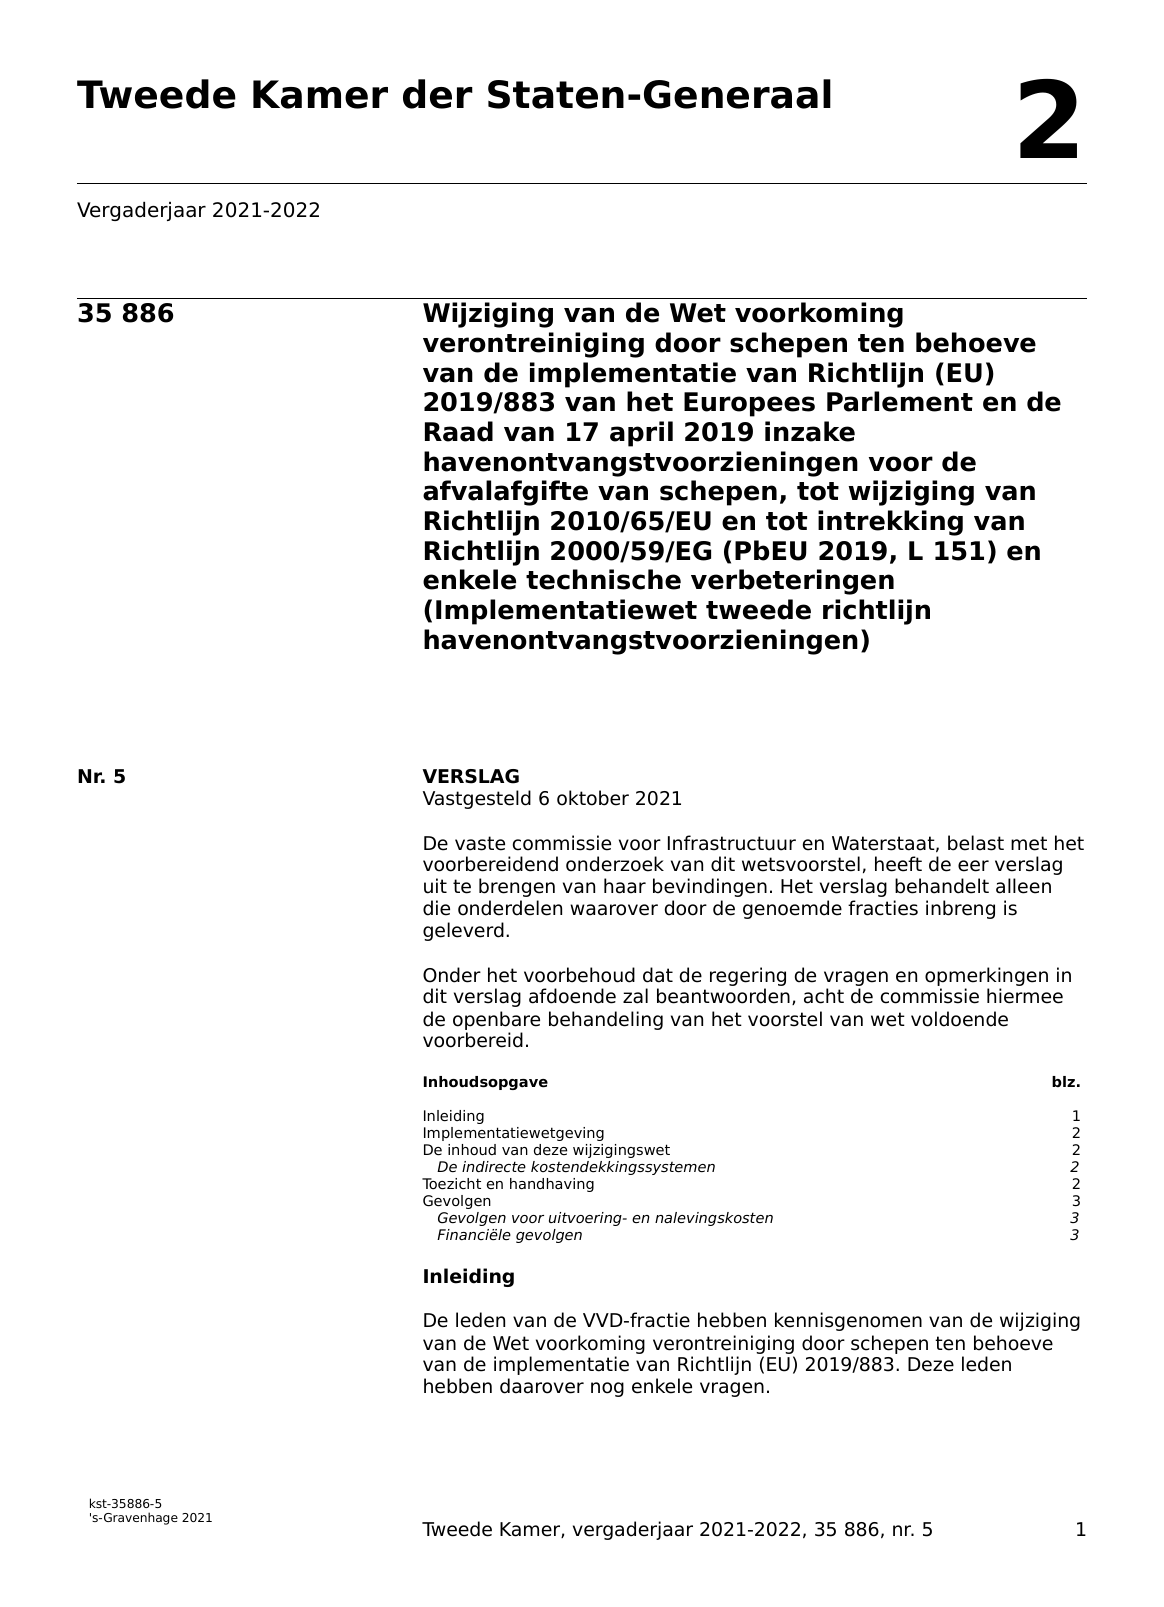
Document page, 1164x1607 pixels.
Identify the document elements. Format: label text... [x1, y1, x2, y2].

subtitle Nr. 5 VERSLAG [77, 766, 1087, 788]
table_cell [422, 1091, 431, 1108]
table_cell 2 [1028, 1159, 1087, 1176]
table_cell Inleiding [422, 1108, 1027, 1125]
table_cell [1028, 1091, 1087, 1108]
table_header blz. [1028, 1074, 1087, 1091]
table_cell 1 [1028, 1108, 1087, 1125]
subtitle 35 886 Wijziging van de Wet voorkoming verontreiniging door schepen ten behoeve van de implementatie van Richtlijn (EU) 2019/883 van het Europees Parlement en de Raad van 17 april 2019 inzake havenontvangstvoorzieningen voor de afvalafgifte van schepen, tot wijziging van Richtlijn 2010/65/EU en tot intrekking van Richtlijn 2000/59/EG (PbEU 2019, L 151) en enkele technische verbeteringen (Implementatiewet tweede richtlijn havenontvangstvoorzieningen) [77, 299, 1087, 655]
table_cell De indirecte kostendekkingssystemen [431, 1159, 1027, 1176]
text De vaste commissie voor Infrastructuur en Waterstaat, belast met het voorbereidend onderzoek van dit wetsvoorstel, heeft de eer verslag uit te brengen van haar bevindingen. Het verslag behandelt alleen die onderdelen waarover door de genoemde fracties inbreng is geleverd. [422, 832, 1087, 942]
table_cell [422, 1227, 431, 1244]
text Onder het voorbehoud dat de regering de vragen en opmerkingen in dit verslag afdoende zal beantwoorden, acht de commissie hiermee de openbare behandeling van het voorstel van wet voldoende voorbereid. [422, 964, 1087, 1052]
table_cell [422, 1210, 431, 1227]
table_cell 2 [1028, 1176, 1087, 1193]
subtitle Inleiding [422, 1266, 1087, 1288]
table_header Inhoudsopgave [422, 1074, 1027, 1091]
table_cell [431, 1091, 1027, 1108]
table_cell Gevolgen voor uitvoering- en nalevingskosten [431, 1210, 1027, 1227]
table_cell 2 [1028, 1125, 1087, 1142]
table_cell Gevolgen [422, 1193, 1027, 1210]
table_cell 3 [1028, 1210, 1087, 1227]
text 's-Gravenhage 2021 [88, 1511, 323, 1525]
table_header 2 [886, 59, 1087, 183]
table_cell Toezicht en handhaving [422, 1176, 1027, 1193]
text De leden van de VVD-fractie hebben kennisgenomen van de wijziging van de Wet voorkoming verontreiniging door schepen ten behoeve van de implementatie van Richtlijn (EU) 2019/883. Deze leden hebben daarover nog enkele vragen. [422, 1310, 1087, 1398]
text Vastgesteld 6 oktober 2021 [422, 788, 1087, 810]
table_cell 3 [1028, 1193, 1087, 1210]
table_cell Vergaderjaar 2021-2022 [77, 184, 1087, 298]
table_header Tweede Kamer der Staten-Generaal [77, 59, 886, 183]
table_cell 2 [1028, 1142, 1087, 1159]
table_cell 3 [1028, 1227, 1087, 1244]
table_cell Financiële gevolgen [431, 1227, 1027, 1244]
table_cell [422, 1159, 431, 1176]
text kst-35886-5 [88, 1497, 323, 1511]
table_cell Implementatiewetgeving [422, 1125, 1027, 1142]
table_cell De inhoud van deze wijzigingswet [422, 1142, 1027, 1159]
